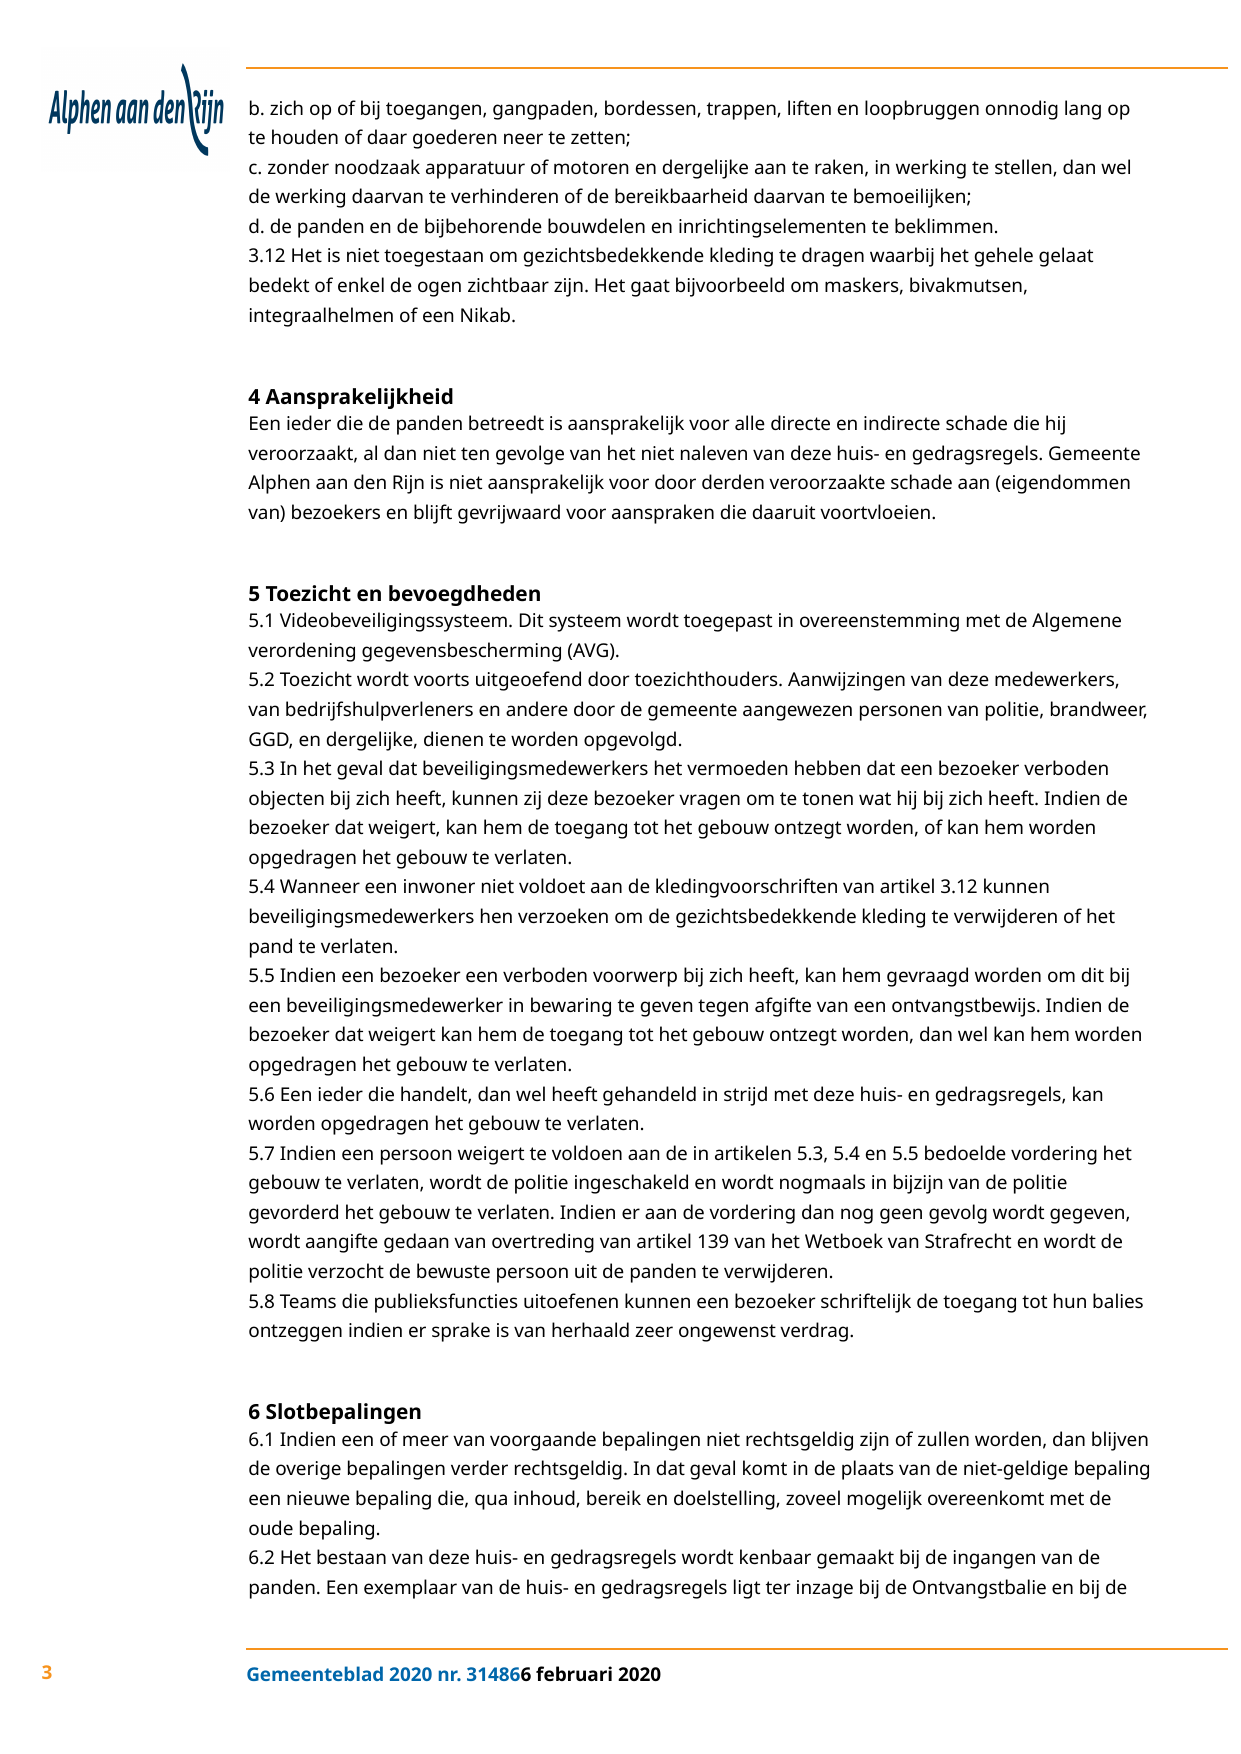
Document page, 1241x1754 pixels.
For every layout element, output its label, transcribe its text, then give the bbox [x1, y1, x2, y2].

text 3.12 Het is niet toegestaan om gezichtsbedekkende kleding te dragen waarbij het gehele gelaat bedekt of enkel de ogen zichtbaar zijn. Het gaat bijvoorbeeld om maskers, bivakmutsen, integraalhelmen of een Nikab. [248, 243, 1152, 328]
text 5.4 Wanneer een inwoner niet voldoet aan de kledingvoorschriften van artikel 3.12 kunnen beveiligingsmedewerkers hen verzoeken om de gezichtsbedekkende kleding te verwijderen of het pand te verlaten. [248, 874, 1152, 959]
text 5 Toezicht en bevoegdheden [248, 579, 1152, 607]
text c. zonder noodzaak apparatuur of motoren en dergelijke aan te raken, in werking te stellen, dan wel de werking daarvan te verhinderen of de bereikbaarheid daarvan te bemoeilijken; [248, 154, 1152, 209]
text b. zich op of bij toegangen, gangpaden, bordessen, trappen, liften en loopbruggen onnodig lang op te houden of daar goederen neer te zetten; [248, 95, 1152, 150]
text 5.3 In het geval dat beveiligingsmedewerkers het vermoeden hebben dat een bezoeker verboden objecten bij zich heeft, kunnen zij deze bezoeker vragen om te tonen wat hij bij zich heeft. Indien de bezoeker dat weigert, kan hem de toegang tot het gebouw ontzegt worden, of kan hem worden opgedragen het gebouw te verlaten. [248, 755, 1152, 870]
text Een ieder die de panden betreedt is aansprakelijk voor alle directe en indirecte schade die hij veroorzaakt, al dan niet ten gevolge van het niet naleven van deze huis- en gedragsregels. Gemeente Alphen aan den Rijn is niet aansprakelijk voor door derden veroorzaakte schade aan (eigendommen van) bezoekers en blijft gevrijwaard voor aanspraken die daaruit voortvloeien. [248, 410, 1152, 525]
text 5.6 Een ieder die handelt, dan wel heeft gehandeld in strijd met deze huis- en gedragsregels, kan worden opgedragen het gebouw te verlaten. [248, 1081, 1152, 1136]
text 6.2 Het bestaan van deze huis- en gedragsregels wordt kenbaar gemaakt bij de ingangen van de panden. Een exemplaar van de huis- en gedragsregels ligt ter inzage bij de Ontvangstbalie en bij de [248, 1544, 1152, 1599]
text 5.1 Videobeveiligingssysteem. Dit systeem wordt toegepast in overeenstemming met de Algemene verordening gegevensbescherming (AVG). [248, 607, 1152, 663]
text 6.1 Indien een of meer van voorgaande bepalingen niet rechtsgeldig zijn of zullen worden, dan blijven de overige bepalingen verder rechtsgeldig. In dat geval komt in de plaats van de niet-geldige bepaling een nieuwe bepaling die, qua inhoud, bereik en doelstelling, zoveel mogelijk overeenkomt met de oude bepaling. [248, 1426, 1152, 1540]
text 6 Slotbepalingen [248, 1397, 1152, 1426]
picture [41, 47, 231, 172]
text d. de panden en de bijbehorende bouwdelen en inrichtingselementen te beklimmen. [248, 213, 1152, 239]
text 5.7 Indien een persoon weigert te voldoen aan de in artikelen 5.3, 5.4 en 5.5 bedoelde vordering het gebouw te verlaten, wordt de politie ingeschakeld en wordt nogmaals in bijzijn van de politie gevorderd het gebouw te verlaten. Indien er aan de vordering dan nog geen gevolg wordt gegeven, wordt aangifte gedaan van overtreding van artikel 139 van het Wetboek van Strafrecht en wordt de politie verzocht de bewuste persoon uit de panden te verwijderen. [248, 1140, 1152, 1284]
text 4 Aansprakelijkheid [248, 382, 1152, 410]
text 5.5 Indien een bezoeker een verboden voorwerp bij zich heeft, kan hem gevraagd worden om dit bij een beveiligingsmedewerker in bewaring te geven tegen afgifte van een ontvangstbewijs. Indien de bezoeker dat weigert kan hem de toegang tot het gebouw ontzegt worden, dan wel kan hem worden opgedragen het gebouw te verlaten. [248, 962, 1152, 1077]
text 5.2 Toezicht wordt voorts uitgeoefend door toezichthouders. Aanwijzingen van deze medewerkers, van bedrijfshulpverleners en andere door de gemeente aangewezen personen van politie, brandweer, GGD, en dergelijke, dienen te worden opgevolgd. [248, 667, 1152, 752]
text 5.8 Teams die publieksfuncties uitoefenen kunnen een bezoeker schriftelijk de toegang tot hun balies ontzeggen indien er sprake is van herhaald zeer ongewenst verdrag. [248, 1288, 1152, 1343]
